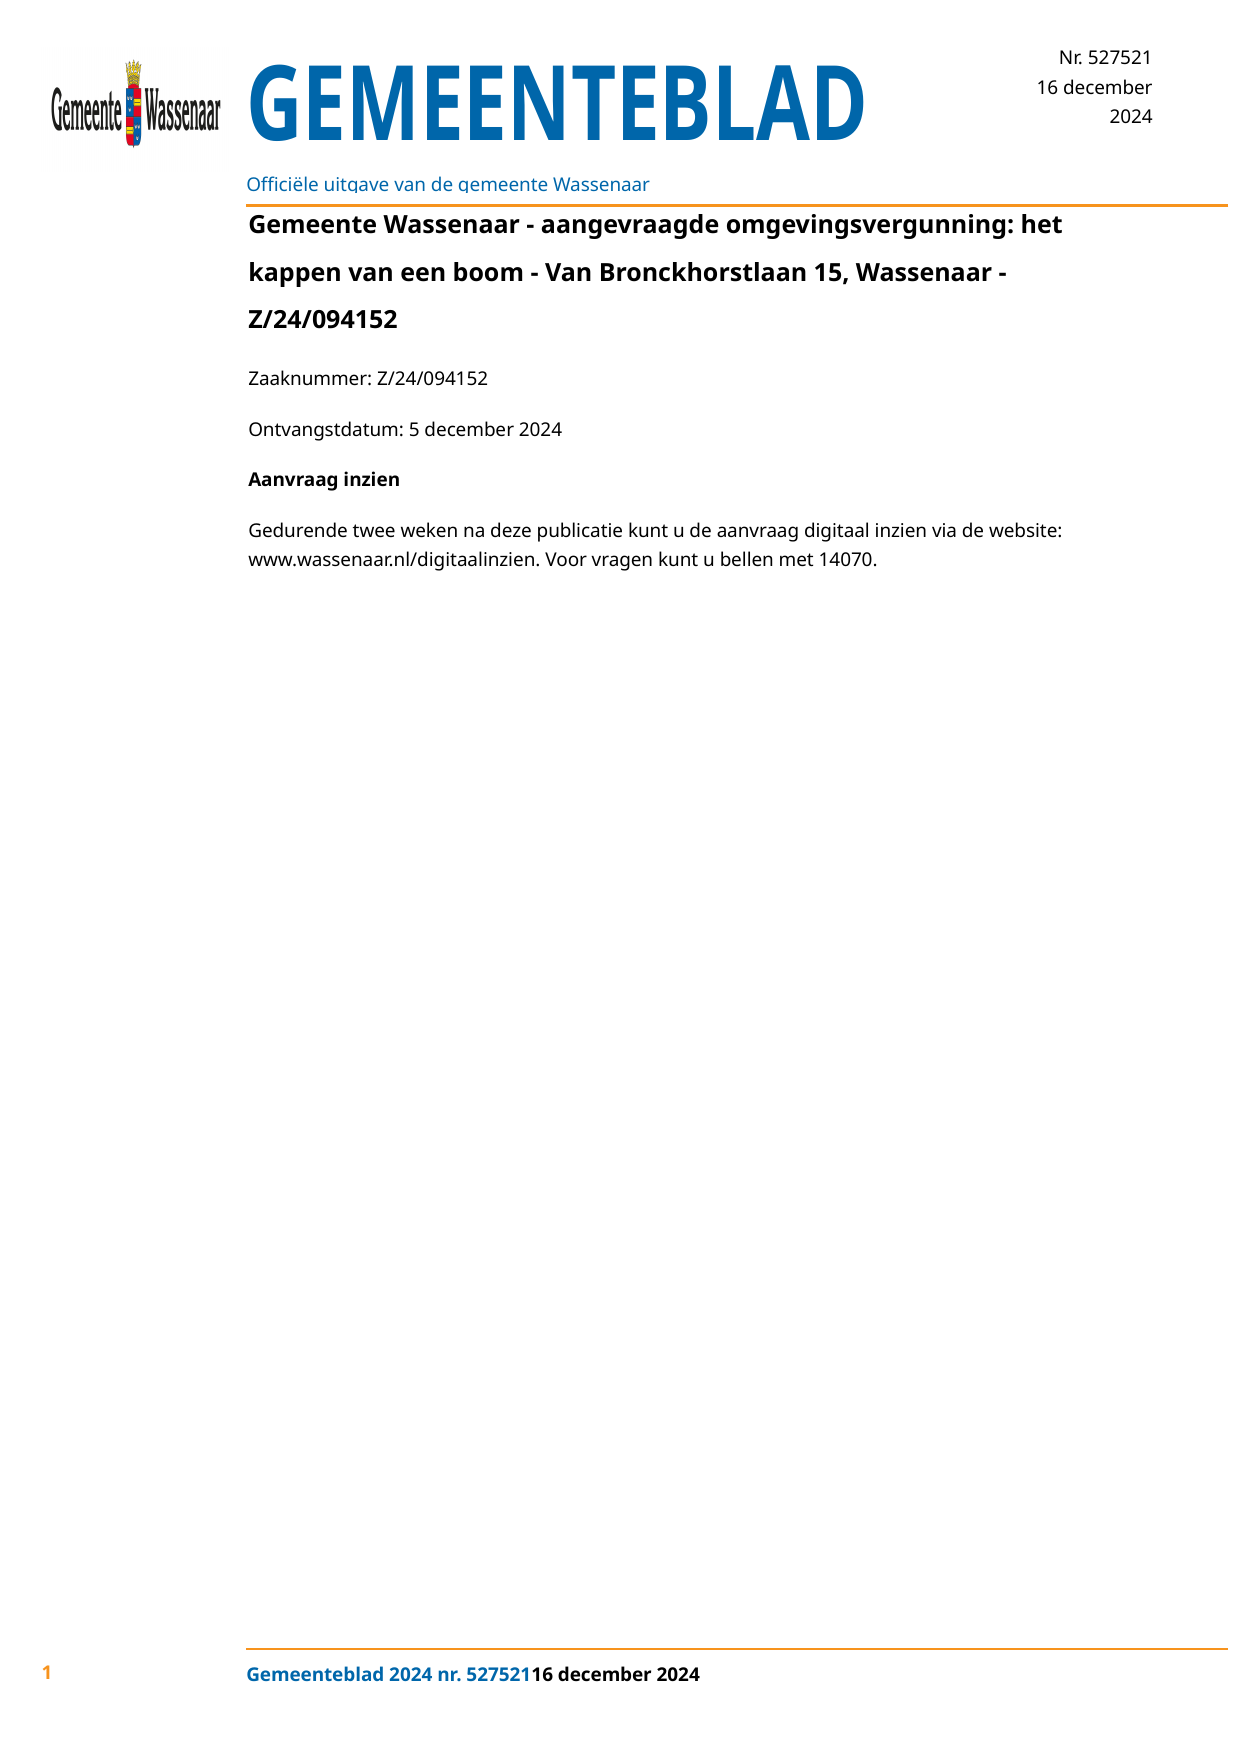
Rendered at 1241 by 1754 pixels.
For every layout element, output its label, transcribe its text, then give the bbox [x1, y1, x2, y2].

text Aanvraag inzien [248, 466, 1152, 492]
text Ontvangstdatum: 5 december 2024 [248, 416, 1152, 442]
picture [41, 47, 231, 172]
text Gedurende twee weken na deze publicatie kunt u de aanvraag digitaal inzien via de website: www.wassenaar.nl/digitaalinzien. Voor vragen kunt u bellen met 14070. [248, 517, 1152, 572]
text Gemeente Wassenaar - aangevraagde omgevingsvergunning: het kappen van een boom - Van Bronckhorstlaan 15, Wassenaar - Z/24/094152 [248, 207, 1152, 336]
text Zaaknummer: Z/24/094152 [248, 366, 1152, 391]
